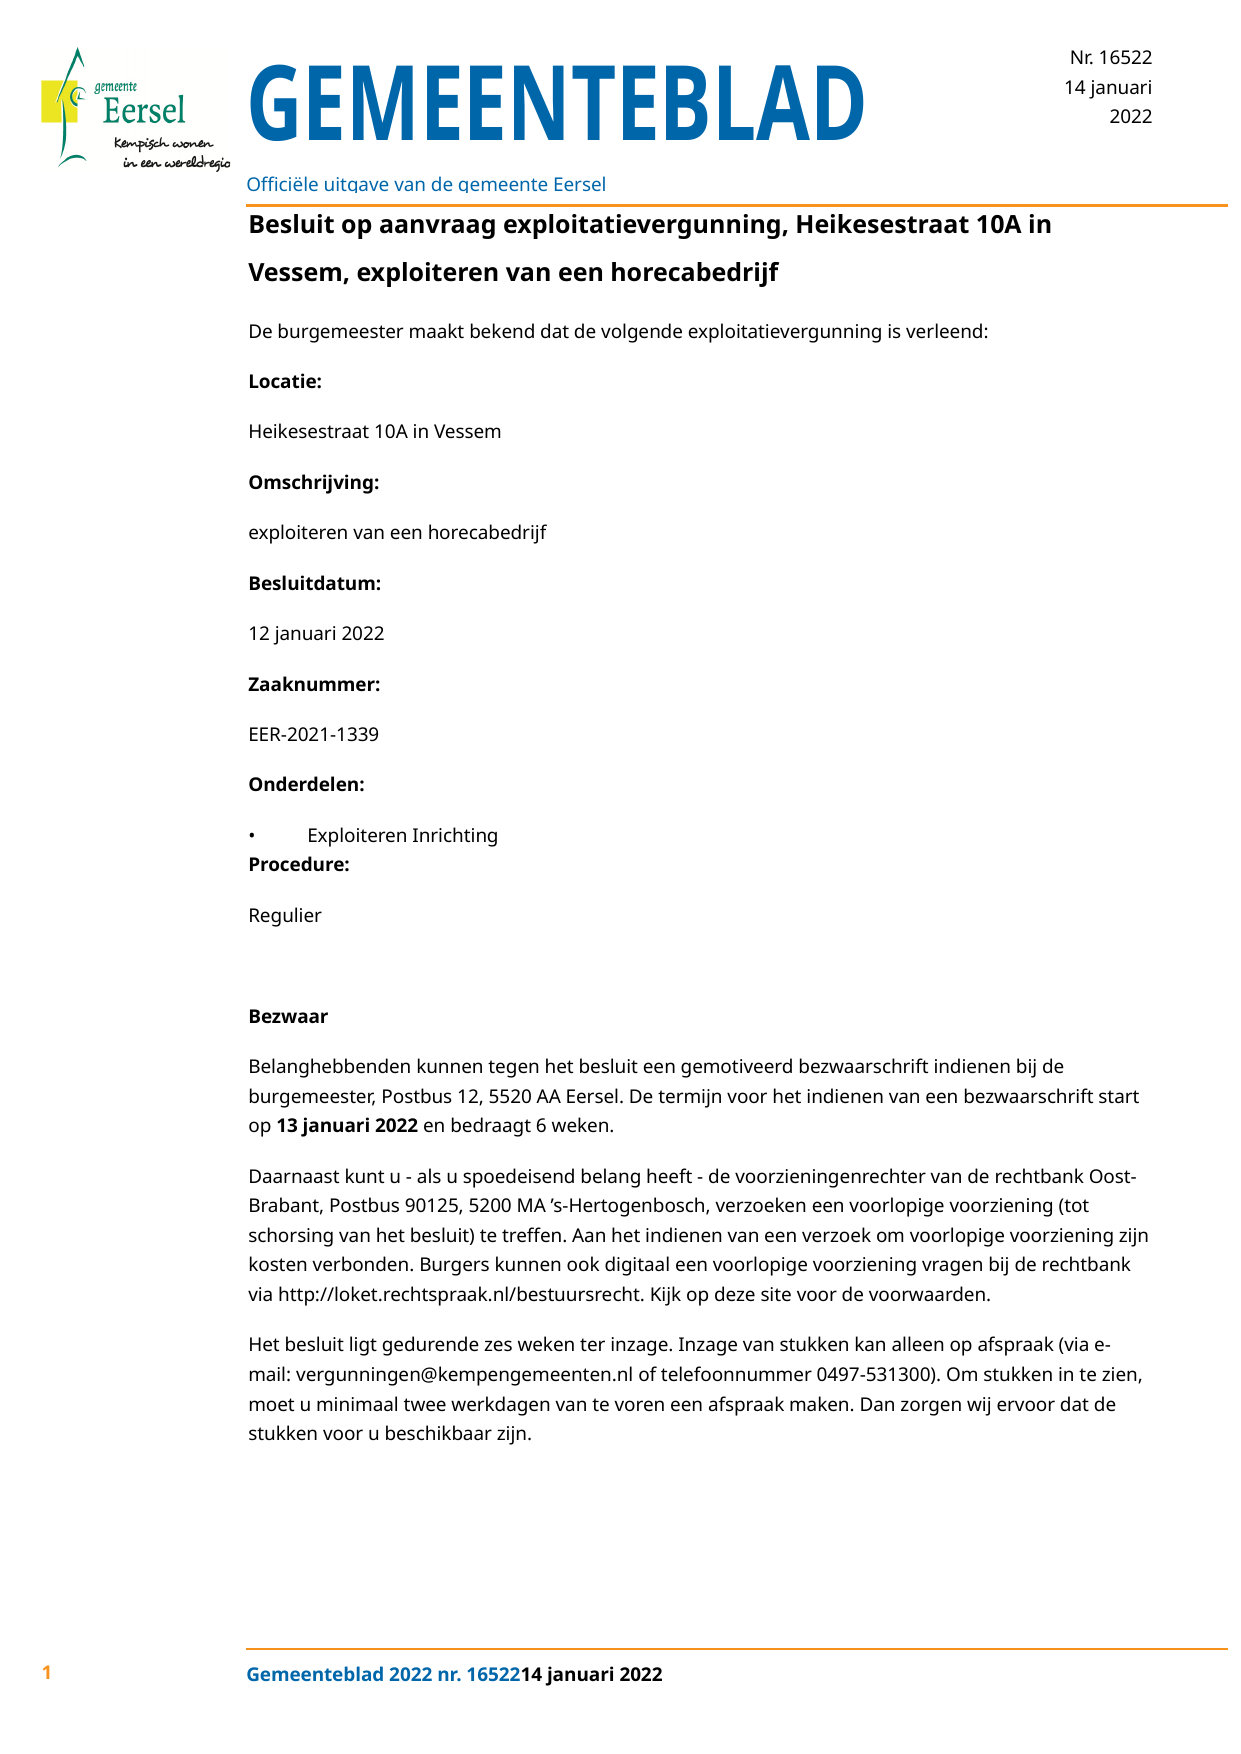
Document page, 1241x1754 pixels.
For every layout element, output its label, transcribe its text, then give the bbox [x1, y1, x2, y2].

text Bezwaar [248, 1003, 1152, 1029]
text 12 januari 2022 [248, 620, 1152, 646]
text Omschrijving: [248, 469, 1152, 495]
text exploiteren van een horecabedrijf [248, 519, 1152, 545]
text Daarnaast kunt u - als u spoedeisend belang heeft - de voorzieningenrechter van de rechtbank Oost-Brabant, Postbus 90125, 5200 MA ’s-Hertogenbosch, verzoeken een voorlopige voorziening (tot schorsing van het besluit) te treffen. Aan het indienen van een verzoek om voorlopige voorziening zijn kosten verbonden. Burgers kunnen ook digitaal een voorlopige voorziening vragen bij de rechtbank via http://loket.rechtspraak.nl/bestuursrecht. Kijk op deze site voor de voorwaarden. [248, 1163, 1152, 1307]
picture [41, 47, 231, 172]
text Regulier [248, 902, 1152, 928]
text Besluitdatum: [248, 570, 1152, 596]
text Belanghebbenden kunnen tegen het besluit een gemotiveerd bezwaarschrift indienen bij de burgemeester, Postbus 12, 5520 AA Eersel. De termijn voor het indienen van een bezwaarschrift start op 13 januari 2022 en bedraagt 6 weken. [248, 1053, 1152, 1138]
list Exploiteren Inrichting [248, 822, 1152, 848]
text Heikesestraat 10A in Vessem [248, 419, 1152, 444]
text Zaaknummer: [248, 671, 1152, 697]
text Het besluit ligt gedurende zes weken ter inzage. Inzage van stukken kan alleen op afspraak (via e-mail: vergunningen@kempengemeenten.nl of telefoonnummer 0497-531300). Om stukken in te zien, moet u minimaal twee werkdagen van te voren een afspraak maken. Dan zorgen wij ervoor dat de stukken voor u beschikbaar zijn. [248, 1332, 1152, 1446]
text Besluit op aanvraag exploitatievergunning, Heikesestraat 10A in Vessem, exploiteren van een horecabedrijf [248, 207, 1152, 288]
text Onderdelen: [248, 772, 1152, 797]
text Procedure: [248, 852, 1152, 877]
text Locatie: [248, 368, 1152, 394]
text EER-2021-1339 [248, 721, 1152, 747]
text De burgemeester maakt bekend dat de volgende exploitatievergunning is verleend: [248, 318, 1152, 344]
